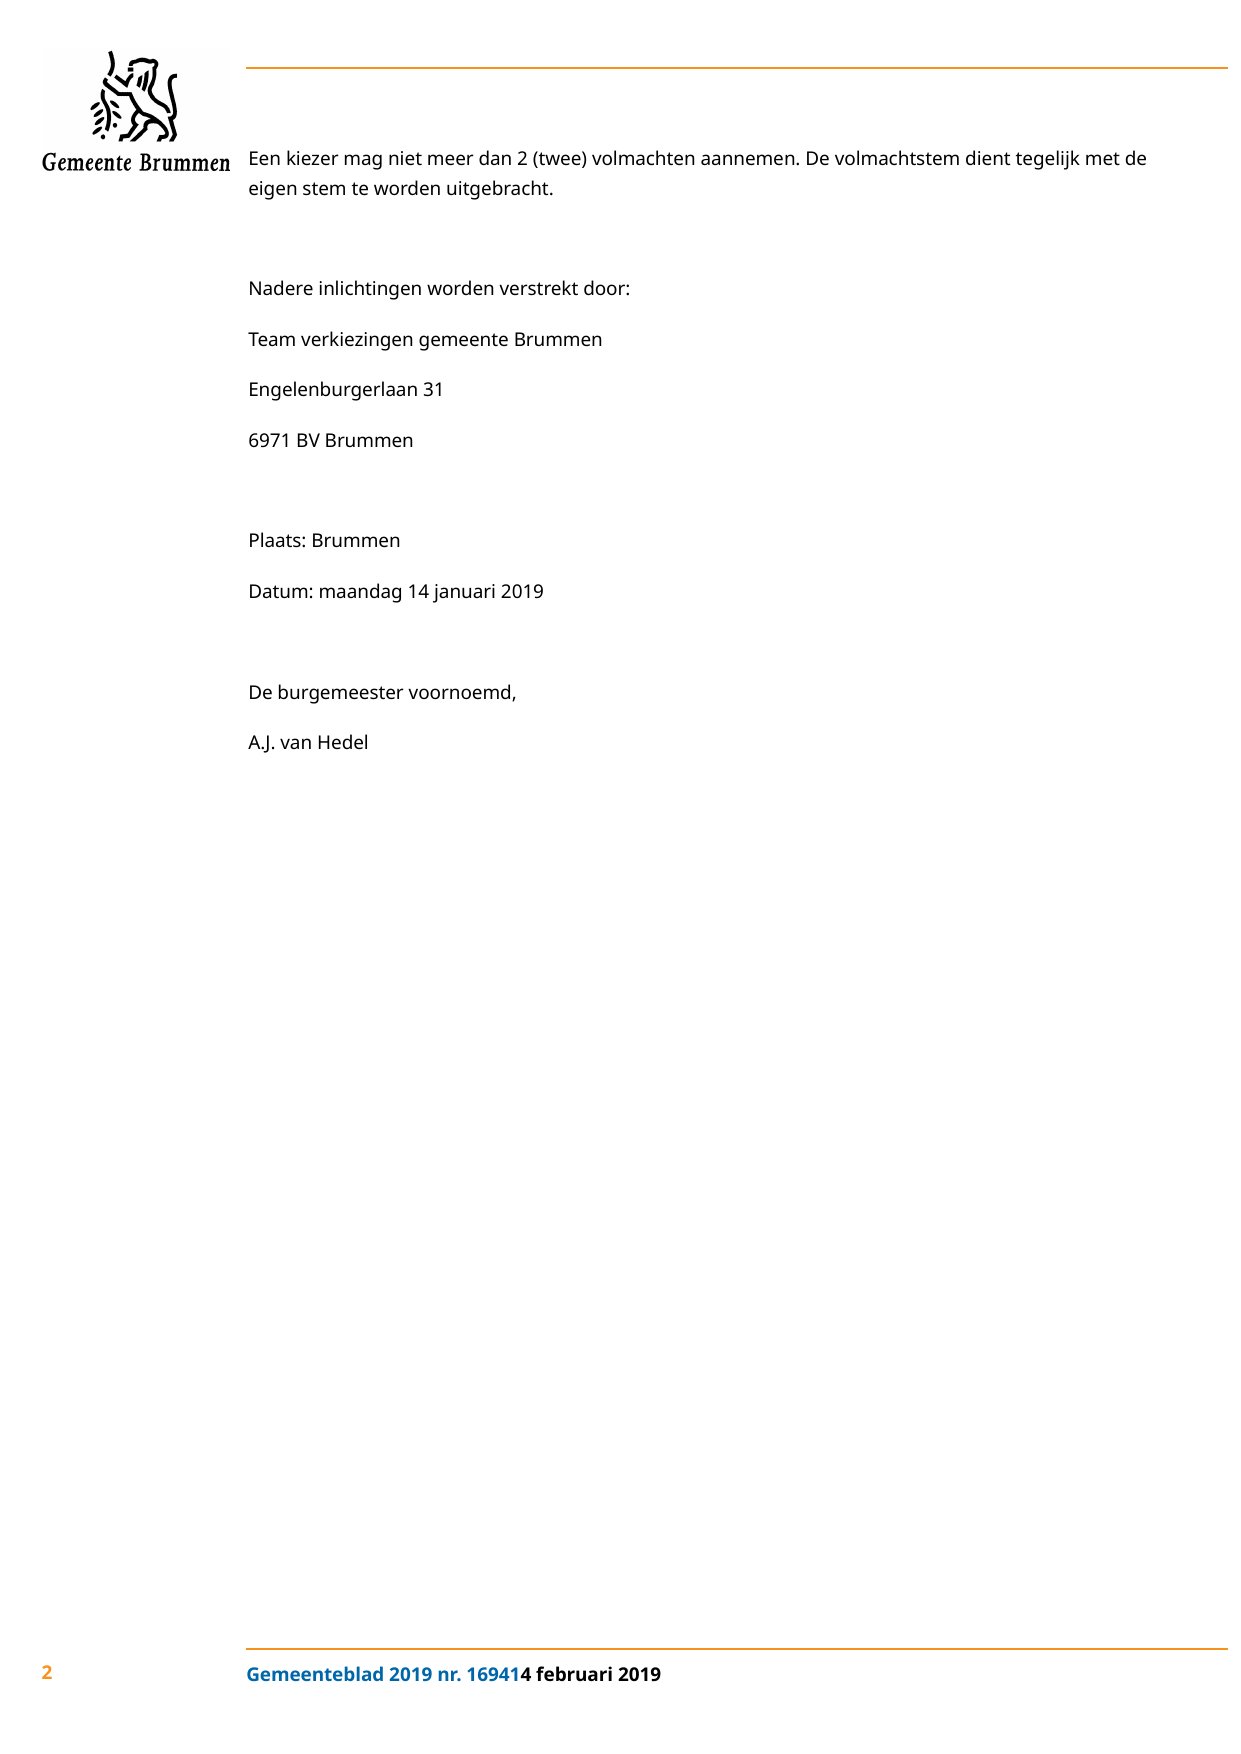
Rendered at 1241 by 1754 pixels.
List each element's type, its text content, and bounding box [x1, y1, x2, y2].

picture [41, 47, 231, 172]
text Een kiezer mag niet meer dan 2 (twee) volmachten aannemen. De volmachtstem dient tegelijk met de eigen stem te worden uitgebracht. [248, 145, 1152, 201]
text Engelenburgerlaan 31 [248, 376, 1152, 402]
text Team verkiezingen gemeente Brummen [248, 326, 1152, 352]
text 6971 BV Brummen [248, 427, 1152, 453]
text De burgemeester voornoemd, [248, 679, 1152, 705]
text A.J. van Hedel [248, 729, 1152, 755]
text Datum: maandag 14 januari 2019 [248, 578, 1152, 604]
text Nadere inlichtingen worden verstrekt door: [248, 276, 1152, 301]
text Plaats: Brummen [248, 528, 1152, 553]
